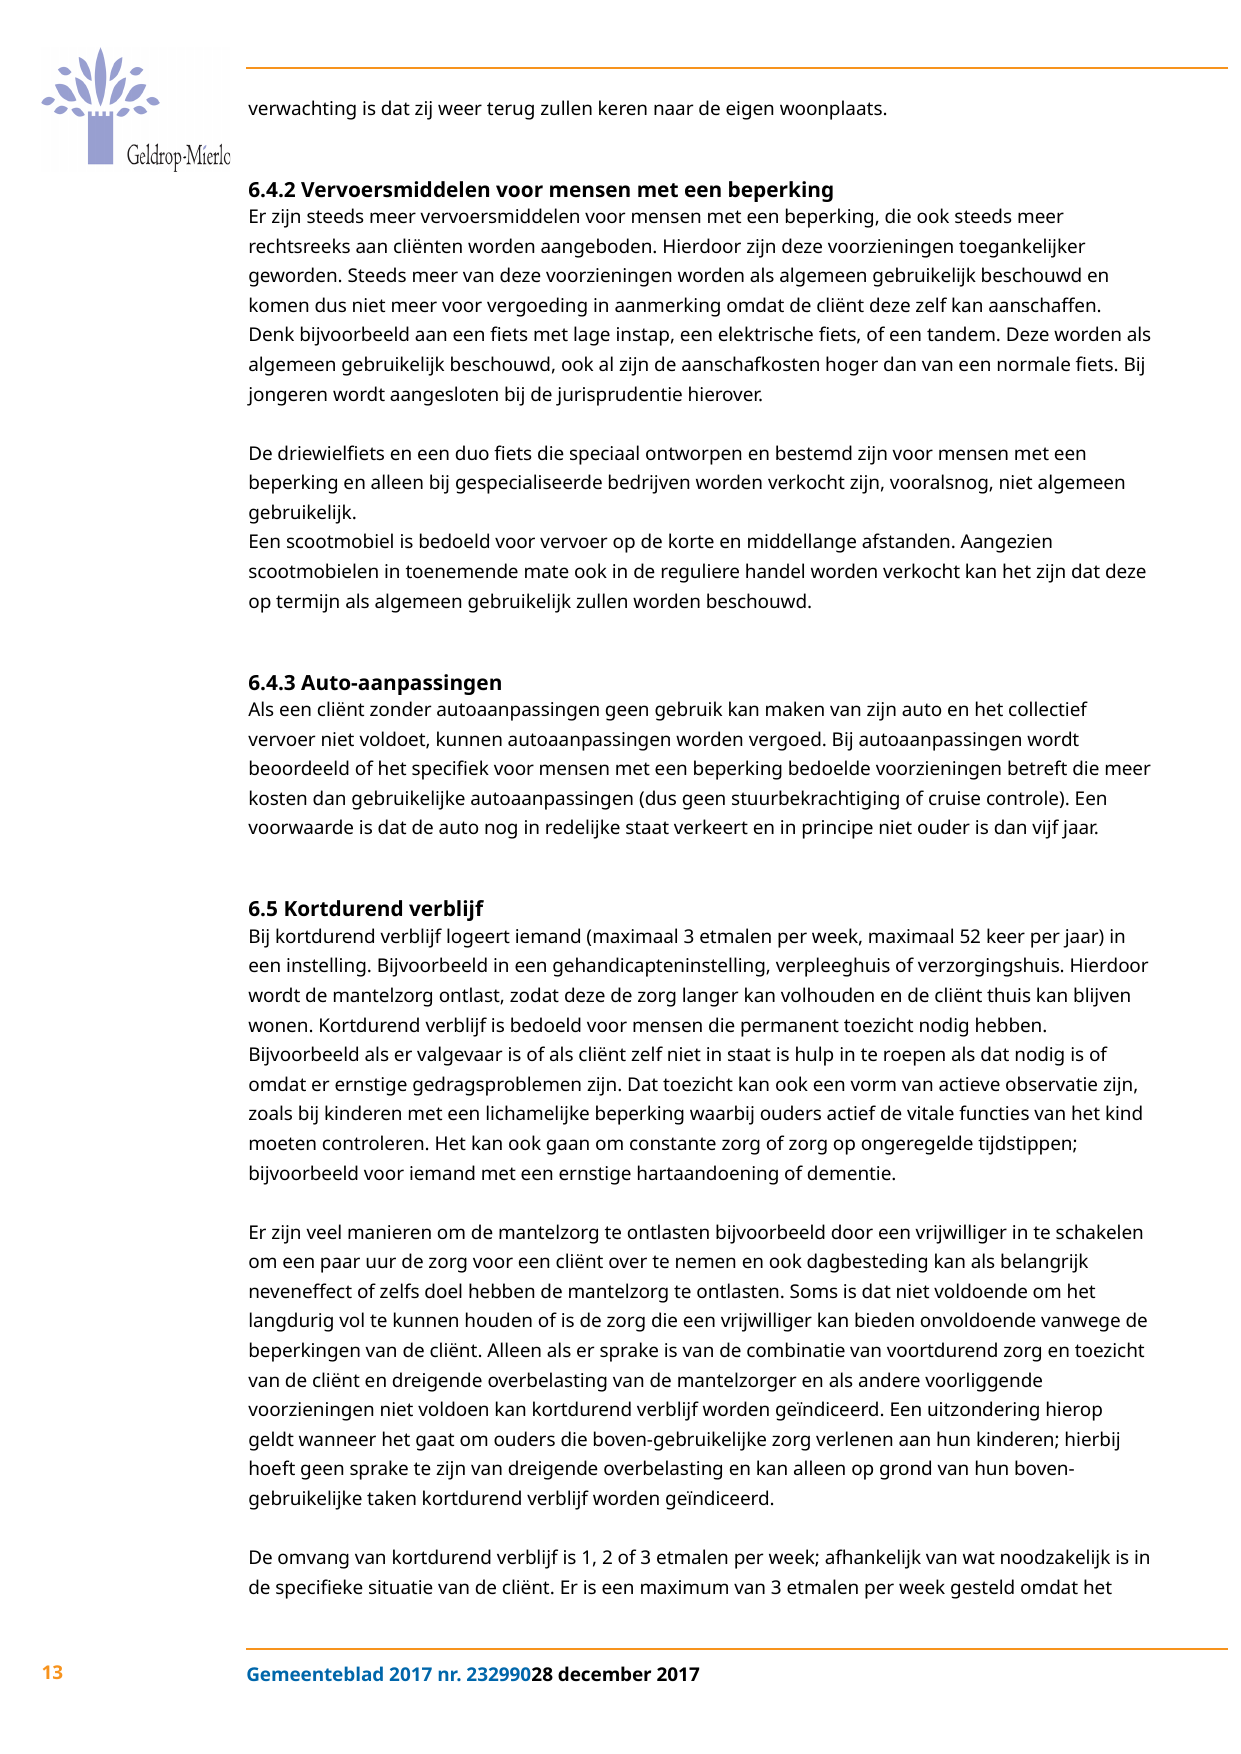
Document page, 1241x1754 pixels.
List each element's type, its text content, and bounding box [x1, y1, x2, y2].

text 6.5 Kortdurend verblijf [248, 894, 1152, 923]
text 6.4.2 Vervoersmiddelen voor mensen met een beperking [248, 175, 1152, 203]
text Als een cliënt zonder autoaanpassingen geen gebruik kan maken van zijn auto en het collectief vervoer niet voldoet, kunnen autoaanpassingen worden vergoed. Bij autoaanpassingen wordt beoordeeld of het specifiek voor mensen met een beperking bedoelde voorzieningen betreft die meer kosten dan gebruikelijke autoaanpassingen (dus geen stuurbekrachtiging of cruise controle). Een voorwaarde is dat de auto nog in redelijke staat verkeert en in principe niet ouder is dan vijf jaar. [248, 696, 1152, 840]
text Bij kortdurend verblijf logeert iemand (maximaal 3 etmalen per week, maximaal 52 keer per jaar) in een instelling. Bijvoorbeeld in een gehandicapteninstelling, verpleeghuis of verzorgingshuis. Hierdoor wordt de mantelzorg ontlast, zodat deze de zorg langer kan volhouden en de cliënt thuis kan blijven wonen. Kortdurend verblijf is bedoeld voor mensen die permanent toezicht nodig hebben. Bijvoorbeeld als er valgevaar is of als cliënt zelf niet in staat is hulp in te roepen als dat nodig is of omdat er ernstige gedragsproblemen zijn. Dat toezicht kan ook een vorm van actieve observatie zijn, zoals bij kinderen met een lichamelijke beperking waarbij ouders actief de vitale functies van het kind moeten controleren. Het kan ook gaan om constante zorg of zorg op ongeregelde tijdstippen; bijvoorbeeld voor iemand met een ernstige hartaandoening of dementie. [248, 923, 1152, 1185]
text De omvang van kortdurend verblijf is 1, 2 of 3 etmalen per week; afhankelijk van wat noodzakelijk is in de specifieke situatie van de cliënt. Er is een maximum van 3 etmalen per week gesteld omdat het [248, 1544, 1152, 1599]
picture [41, 47, 231, 172]
text De driewielfiets en een duo fiets die speciaal ontworpen en bestemd zijn voor mensen met een beperking en alleen bij gespecialiseerde bedrijven worden verkocht zijn, vooralsnog, niet algemeen gebruikelijk. [248, 440, 1152, 525]
text Er zijn steeds meer vervoersmiddelen voor mensen met een beperking, die ook steeds meer rechtsreeks aan cliënten worden aangeboden. Hierdoor zijn deze voorzieningen toegankelijker geworden. Steeds meer van deze voorzieningen worden als algemeen gebruikelijk beschouwd en komen dus niet meer voor vergoeding in aanmerking omdat de cliënt deze zelf kan aanschaffen. Denk bijvoorbeeld aan een fiets met lage instap, een elektrische fiets, of een tandem. Deze worden als algemeen gebruikelijk beschouwd, ook al zijn de aanschafkosten hoger dan van een normale fiets. Bij jongeren wordt aangesloten bij de jurisprudentie hierover. [248, 203, 1152, 406]
text Er zijn veel manieren om de mantelzorg te ontlasten bijvoorbeeld door een vrijwilliger in te schakelen om een paar uur de zorg voor een cliënt over te nemen en ook dagbesteding kan als belangrijk neveneffect of zelfs doel hebben de mantelzorg te ontlasten. Soms is dat niet voldoende om het langdurig vol te kunnen houden of is de zorg die een vrijwilliger kan bieden onvoldoende vanwege de beperkingen van de cliënt. Alleen als er sprake is van de combinatie van voortdurend zorg en toezicht van de cliënt en dreigende overbelasting van de mantelzorger en als andere voorliggende voorzieningen niet voldoen kan kortdurend verblijf worden geïndiceerd. Een uitzondering hierop geldt wanneer het gaat om ouders die boven-gebruikelijke zorg verlenen aan hun kinderen; hierbij hoeft geen sprake te zijn van dreigende overbelasting en kan alleen op grond van hun boven-gebruikelijke taken kortdurend verblijf worden geïndiceerd. [248, 1219, 1152, 1511]
text 6.4.3 Auto-aanpassingen [248, 668, 1152, 696]
text Een scootmobiel is bedoeld voor vervoer op de korte en middellange afstanden. Aangezien scootmobielen in toenemende mate ook in de reguliere handel worden verkocht kan het zijn dat deze op termijn als algemeen gebruikelijk zullen worden beschouwd. [248, 529, 1152, 613]
text verwachting is dat zij weer terug zullen keren naar de eigen woonplaats. [248, 95, 1152, 121]
